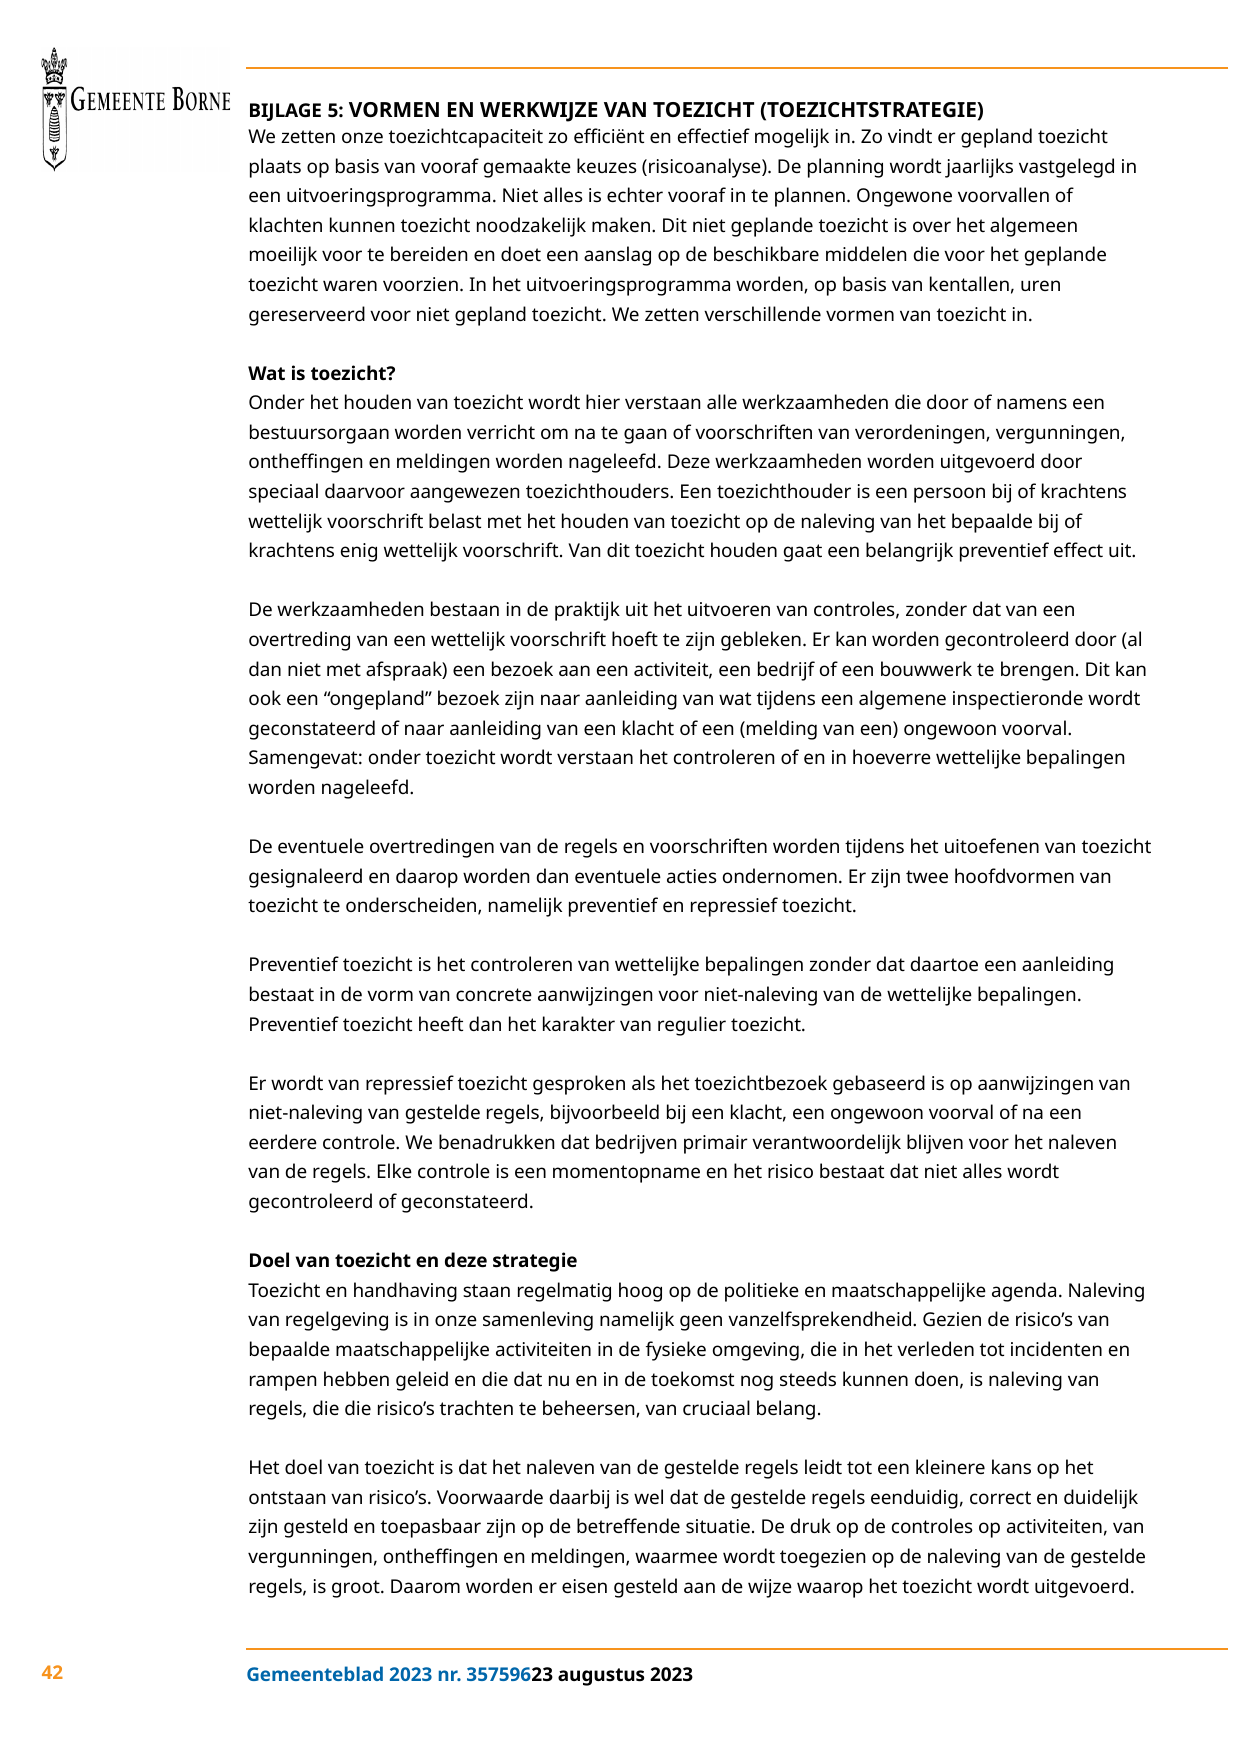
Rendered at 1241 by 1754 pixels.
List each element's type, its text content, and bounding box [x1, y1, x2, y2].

text Wat is toezicht? [248, 360, 1152, 386]
text Er wordt van repressief toezicht gesproken als het toezichtbezoek gebaseerd is op aanwijzingen van niet-naleving van gestelde regels, bijvoorbeeld bij een klacht, een ongewoon voorval of na een eerdere controle. We benadrukken dat bedrijven primair verantwoordelijk blijven voor het naleven van de regels. Elke controle is een momentopname en het risico bestaat dat niet alles wordt gecontroleerd of geconstateerd. [248, 1070, 1152, 1214]
text De eventuele overtredingen van de regels en voorschriften worden tijdens het uitoefenen van toezicht gesignaleerd en daarop worden dan eventuele acties ondernomen. Er zijn twee hoofdvormen van toezicht te onderscheiden, namelijk preventief en repressief toezicht. [248, 833, 1152, 918]
text BIJLAGE 5: VORMEN EN WERKWIJZE VAN TOEZICHT (TOEZICHTSTRATEGIE) [248, 95, 1152, 123]
text Toezicht en handhaving staan regelmatig hoog op de politieke en maatschappelijke agenda. Naleving van regelgeving is in onze samenleving namelijk geen vanzelfsprekendheid. Gezien de risico’s van bepaalde maatschappelijke activiteiten in de fysieke omgeving, die in het verleden tot incidenten en rampen hebben geleid en die dat nu en in de toekomst nog steeds kunnen doen, is naleving van regels, die die risico’s trachten te beheersen, van cruciaal belang. [248, 1277, 1152, 1421]
text De werkzaamheden bestaan in de praktijk uit het uitvoeren van controles, zonder dat van een overtreding van een wettelijk voorschrift hoeft te zijn gebleken. Er kan worden gecontroleerd door (al dan niet met afspraak) een bezoek aan een activiteit, een bedrijf of een bouwwerk te brengen. Dit kan ook een “ongepland” bezoek zijn naar aanleiding van wat tijdens een algemene inspectieronde wordt geconstateerd of naar aanleiding van een klacht of een (melding van een) ongewoon voorval. Samengevat: onder toezicht wordt verstaan het controleren of en in hoeverre wettelijke bepalingen worden nageleefd. [248, 597, 1152, 800]
text Doel van toezicht en deze strategie [248, 1247, 1152, 1273]
text We zetten onze toezichtcapaciteit zo efficiënt en effectief mogelijk in. Zo vindt er gepland toezicht plaats op basis van vooraf gemaakte keuzes (risicoanalyse). De planning wordt jaarlijks vastgelegd in een uitvoeringsprogramma. Niet alles is echter vooraf in te plannen. Ongewone voorvallen of klachten kunnen toezicht noodzakelijk maken. Dit niet geplande toezicht is over het algemeen moeilijk voor te bereiden en doet een aanslag op de beschikbare middelen die voor het geplande toezicht waren voorzien. In het uitvoeringsprogramma worden, op basis van kentallen, uren gereserveerd voor niet gepland toezicht. We zetten verschillende vormen van toezicht in. [248, 123, 1152, 327]
text Onder het houden van toezicht wordt hier verstaan alle werkzaamheden die door of namens een bestuursorgaan worden verricht om na te gaan of voorschriften van verordeningen, vergunningen, ontheffingen en meldingen worden nageleefd. Deze werkzaamheden worden uitgevoerd door speciaal daarvoor aangewezen toezichthouders. Een toezichthouder is een persoon bij of krachtens wettelijk voorschrift belast met het houden van toezicht op de naleving van het bepaalde bij of krachtens enig wettelijk voorschrift. Van dit toezicht houden gaat een belangrijk preventief effect uit. [248, 389, 1152, 563]
picture [41, 47, 231, 172]
text Het doel van toezicht is dat het naleven van de gestelde regels leidt tot een kleinere kans op het ontstaan van risico’s. Voorwaarde daarbij is wel dat de gestelde regels eenduidig, correct en duidelijk zijn gesteld en toepasbaar zijn op de betreffende situatie. De druk op de controles op activiteiten, van vergunningen, ontheffingen en meldingen, waarmee wordt toegezien op de naleving van de gestelde regels, is groot. Daarom worden er eisen gesteld aan de wijze waarop het toezicht wordt uitgevoerd. [248, 1454, 1152, 1599]
text Preventief toezicht is het controleren van wettelijke bepalingen zonder dat daartoe een aanleiding bestaat in de vorm van concrete aanwijzingen voor niet-naleving van de wettelijke bepalingen. Preventief toezicht heeft dan het karakter van regulier toezicht. [248, 952, 1152, 1037]
